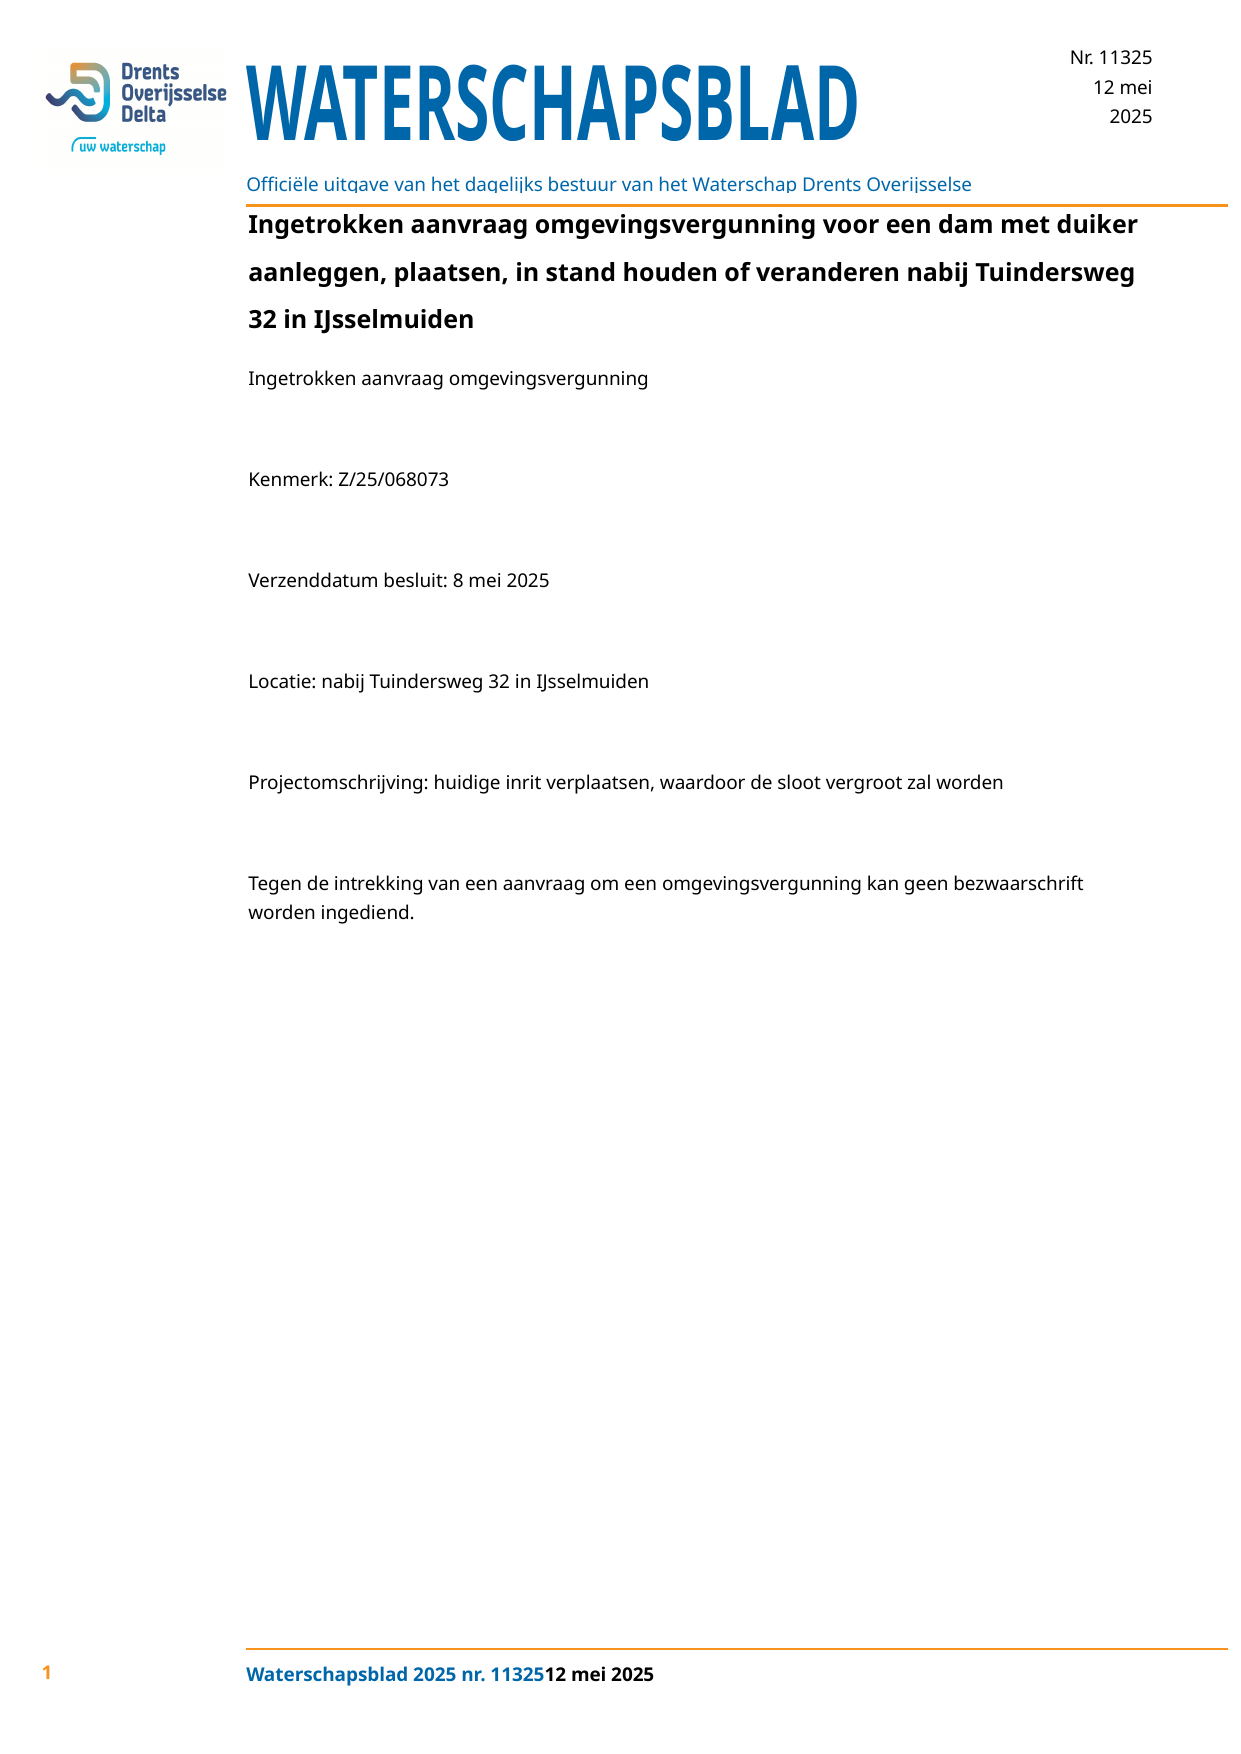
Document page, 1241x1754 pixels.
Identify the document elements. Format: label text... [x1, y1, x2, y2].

text Projectomschrijving: huidige inrit verplaatsen, waardoor de sloot vergroot zal worden [248, 769, 1152, 794]
text Kenmerk: Z/25/068073 [248, 466, 1152, 492]
text Ingetrokken aanvraag omgevingsvergunning voor een dam met duiker aanleggen, plaatsen, in stand houden of veranderen nabij Tuindersweg 32 in IJsselmuiden [248, 207, 1152, 336]
text Tegen de intrekking van een aanvraag om een omgevingsvergunning kan geen bezwaarschrift worden ingediend. [248, 870, 1152, 925]
picture [41, 47, 231, 172]
text Locatie: nabij Tuindersweg 32 in IJsselmuiden [248, 668, 1152, 694]
text Verzenddatum besluit: 8 mei 2025 [248, 567, 1152, 593]
text Ingetrokken aanvraag omgevingsvergunning [248, 366, 1152, 391]
